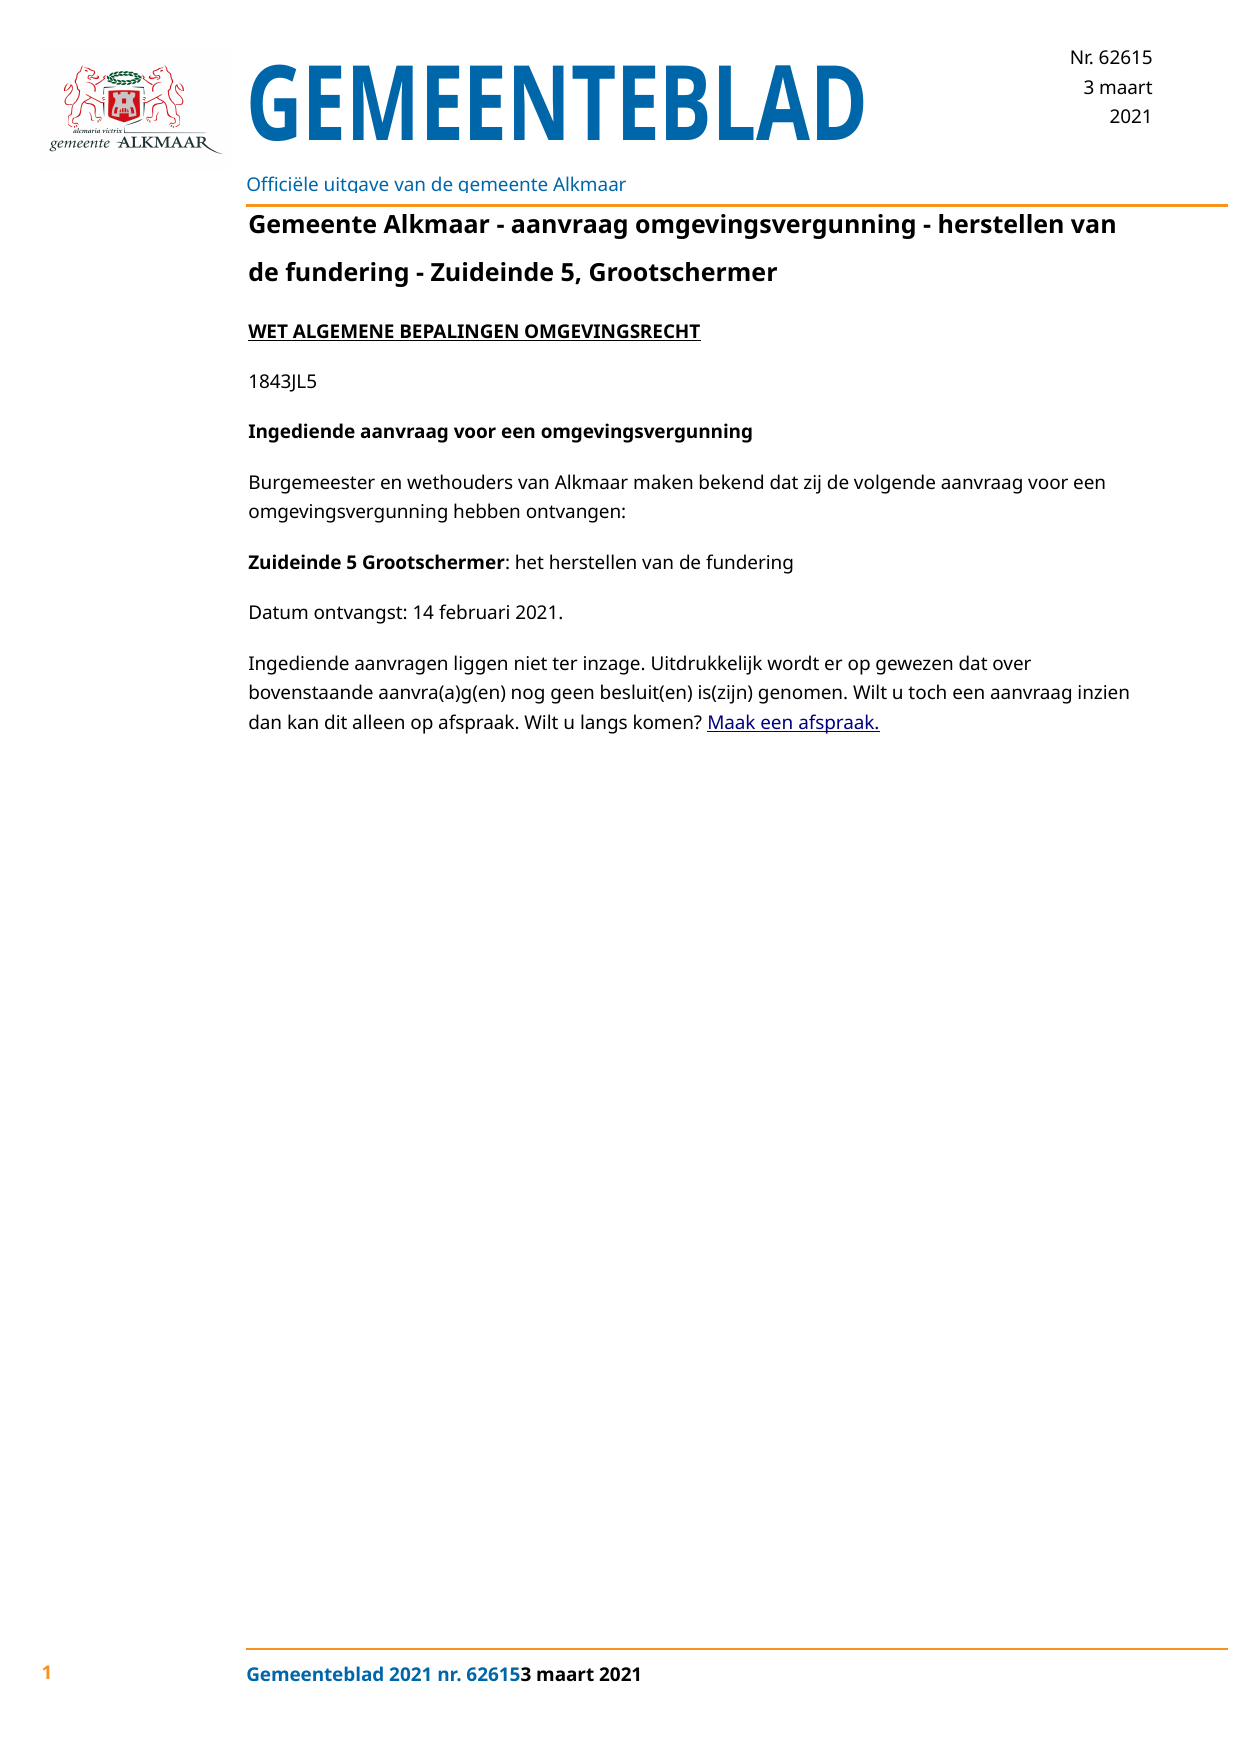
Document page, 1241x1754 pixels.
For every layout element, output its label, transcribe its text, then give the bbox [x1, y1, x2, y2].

text 1843JL5 [248, 368, 1152, 394]
text Ingediende aanvragen liggen niet ter inzage. Uitdrukkelijk wordt er op gewezen dat over bovenstaande aanvra(a)g(en) nog geen besluit(en) is(zijn) genomen. Wilt u toch een aanvraag inzien dan kan dit alleen op afspraak. Wilt u langs komen? Maak een afspraak. [248, 650, 1152, 735]
text Datum ontvangst: 14 februari 2021. [248, 599, 1152, 625]
text Gemeente Alkmaar - aanvraag omgevingsvergunning - herstellen van de fundering - Zuideinde 5, Grootschermer [248, 207, 1152, 288]
text Burgemeester en wethouders van Alkmaar maken bekend dat zij de volgende aanvraag voor een omgevingsvergunning hebben ontvangen: [248, 469, 1152, 524]
text Zuideinde 5 Grootschermer: het herstellen van de fundering [248, 549, 1152, 575]
text WET ALGEMENE BEPALINGEN OMGEVINGSRECHT [248, 318, 1152, 344]
text Ingediende aanvraag voor een omgevingsvergunning [248, 419, 1152, 444]
picture [41, 47, 231, 172]
